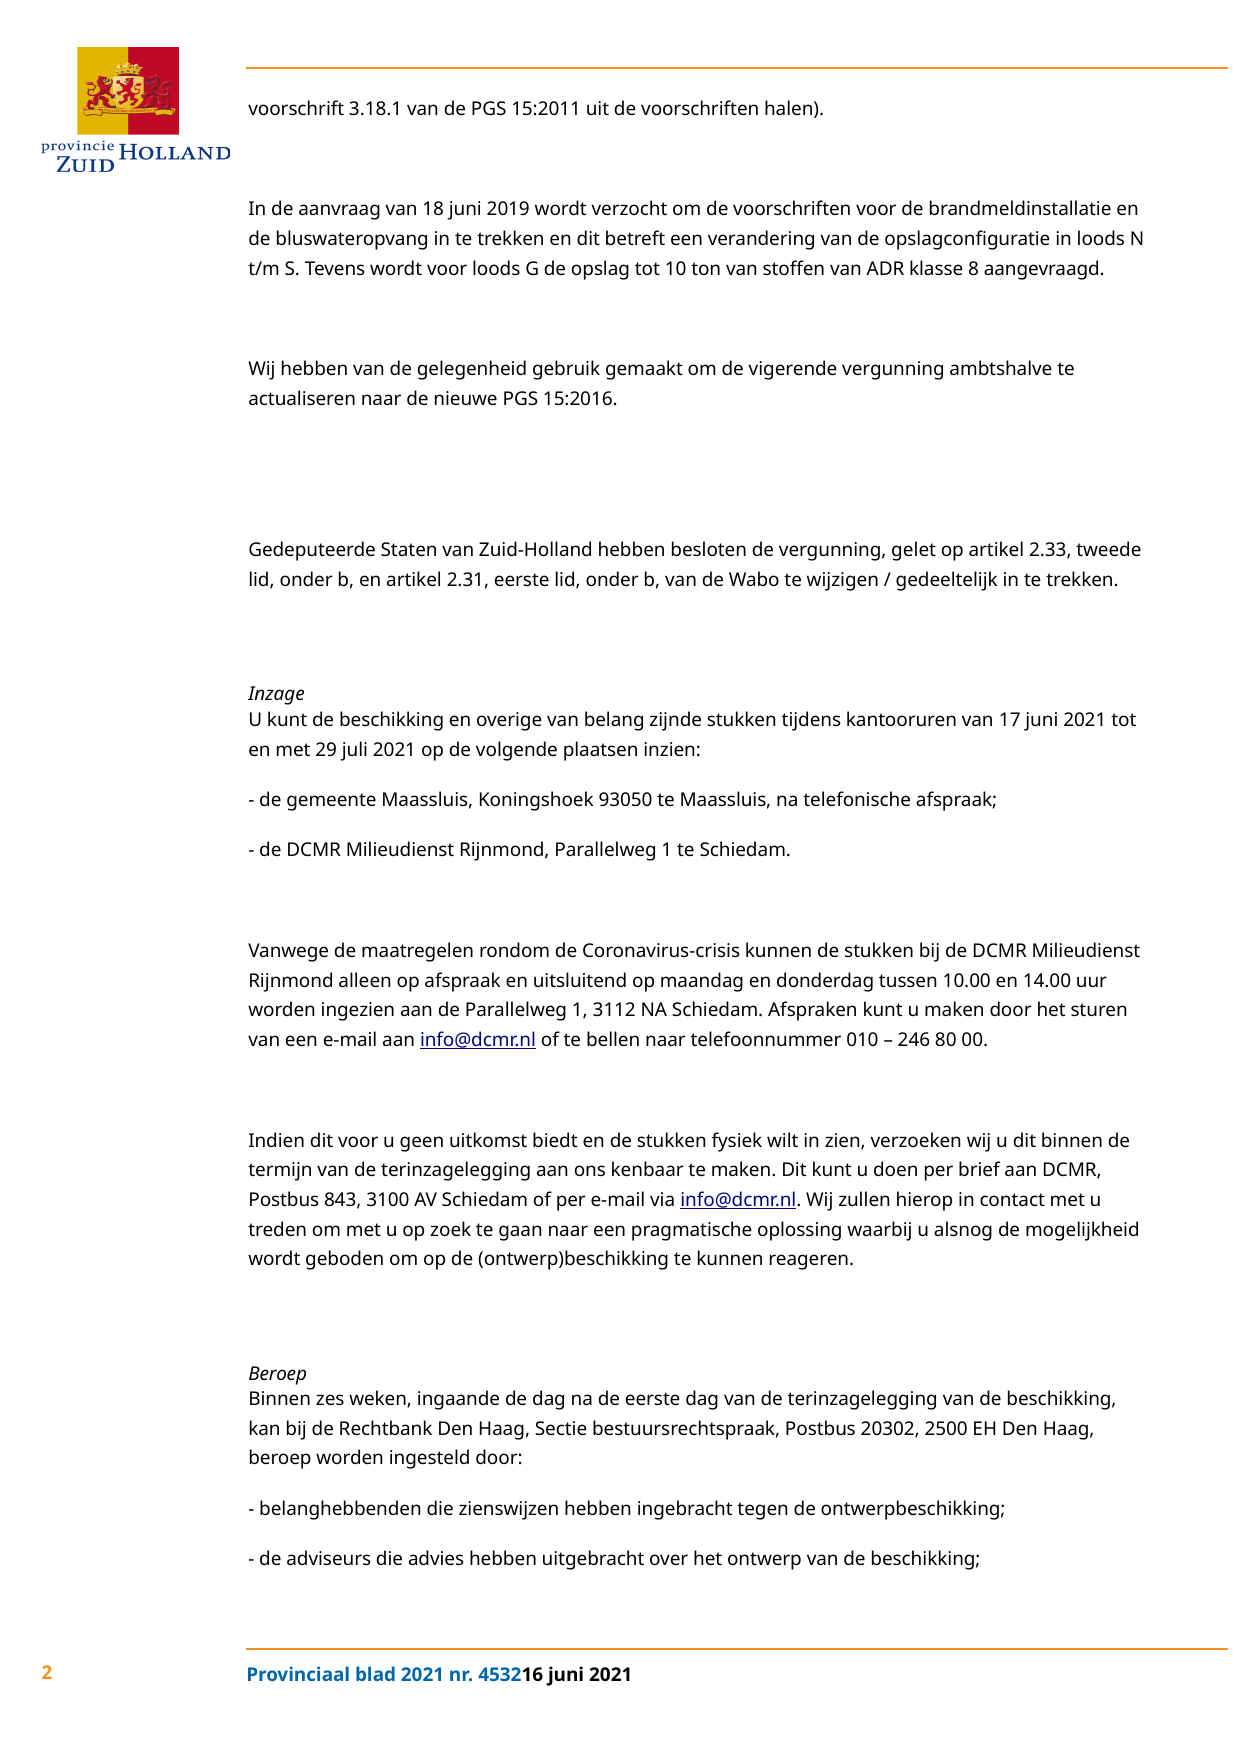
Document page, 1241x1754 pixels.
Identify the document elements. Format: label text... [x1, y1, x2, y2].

text voorschrift 3.18.1 van de PGS 15:2011 uit de voorschriften halen). [248, 95, 1152, 121]
text - belanghebbenden die zienswijzen hebben ingebracht tegen de ontwerpbeschikking; [248, 1495, 1152, 1521]
text - de DCMR Milieudienst Rijnmond, Parallelweg 1 te Schiedam. [248, 837, 1152, 862]
text - de adviseurs die advies hebben uitgebracht over het ontwerp van de beschikking; [248, 1545, 1152, 1571]
text Indien dit voor u geen uitkomst biedt en de stukken fysiek wilt in zien, verzoeken wij u dit binnen de termijn van de terinzagelegging aan ons kenbaar te maken. Dit kunt u doen per brief aan DCMR, Postbus 843, 3100 AV Schiedam of per e-mail via info@dcmr.nl. Wij zullen hierop in contact met u treden om met u op zoek te gaan naar een pragmatische oplossing waarbij u alsnog de mogelijkheid wordt geboden om op de (ontwerp)beschikking te kunnen reageren. [248, 1127, 1152, 1271]
picture [41, 47, 231, 172]
text In de aanvraag van 18 juni 2019 wordt verzocht om de voorschriften voor de brandmeldinstallatie en de bluswateropvang in te trekken en dit betreft een verandering van de opslagconfiguratie in loods N t/m S. Tevens wordt voor loods G de opslag tot 10 ton van stoffen van ADR klasse 8 aangevraagd. [248, 196, 1152, 281]
text Beroep [248, 1360, 1152, 1385]
text - de gemeente Maassluis, Koningshoek 93050 te Maassluis, na telefonische afspraak; [248, 786, 1152, 812]
text Inzage [248, 680, 1152, 706]
text Vanwege de maatregelen rondom de Coronavirus-crisis kunnen de stukken bij de DCMR Milieudienst Rijnmond alleen op afspraak en uitsluitend op maandag en donderdag tussen 10.00 en 14.00 uur worden ingezien aan de Parallelweg 1, 3112 NA Schiedam. Afspraken kunt u maken door het sturen van een e-mail aan info@dcmr.nl of te bellen naar telefoonnummer 010 – 246 80 00. [248, 937, 1152, 1052]
text Wij hebben van de gelegenheid gebruik gemaakt om de vigerende vergunning ambtshalve te actualiseren naar de nieuwe PGS 15:2016. [248, 356, 1152, 411]
text Binnen zes weken, ingaande de dag na de eerste dag van de terinzagelegging van de beschikking, kan bij de Rechtbank Den Haag, Sectie bestuursrechtspraak, Postbus 20302, 2500 EH Den Haag, beroep worden ingesteld door: [248, 1385, 1152, 1470]
text Gedeputeerde Staten van Zuid-Holland hebben besloten de vergunning, gelet op artikel 2.33, tweede lid, onder b, en artikel 2.31, eerste lid, onder b, van de Wabo te wijzigen / gedeeltelijk in te trekken. [248, 536, 1152, 592]
text U kunt de beschikking en overige van belang zijnde stukken tijdens kantooruren van 17 juni 2021 tot en met 29 juli 2021 op de volgende plaatsen inzien: [248, 706, 1152, 761]
